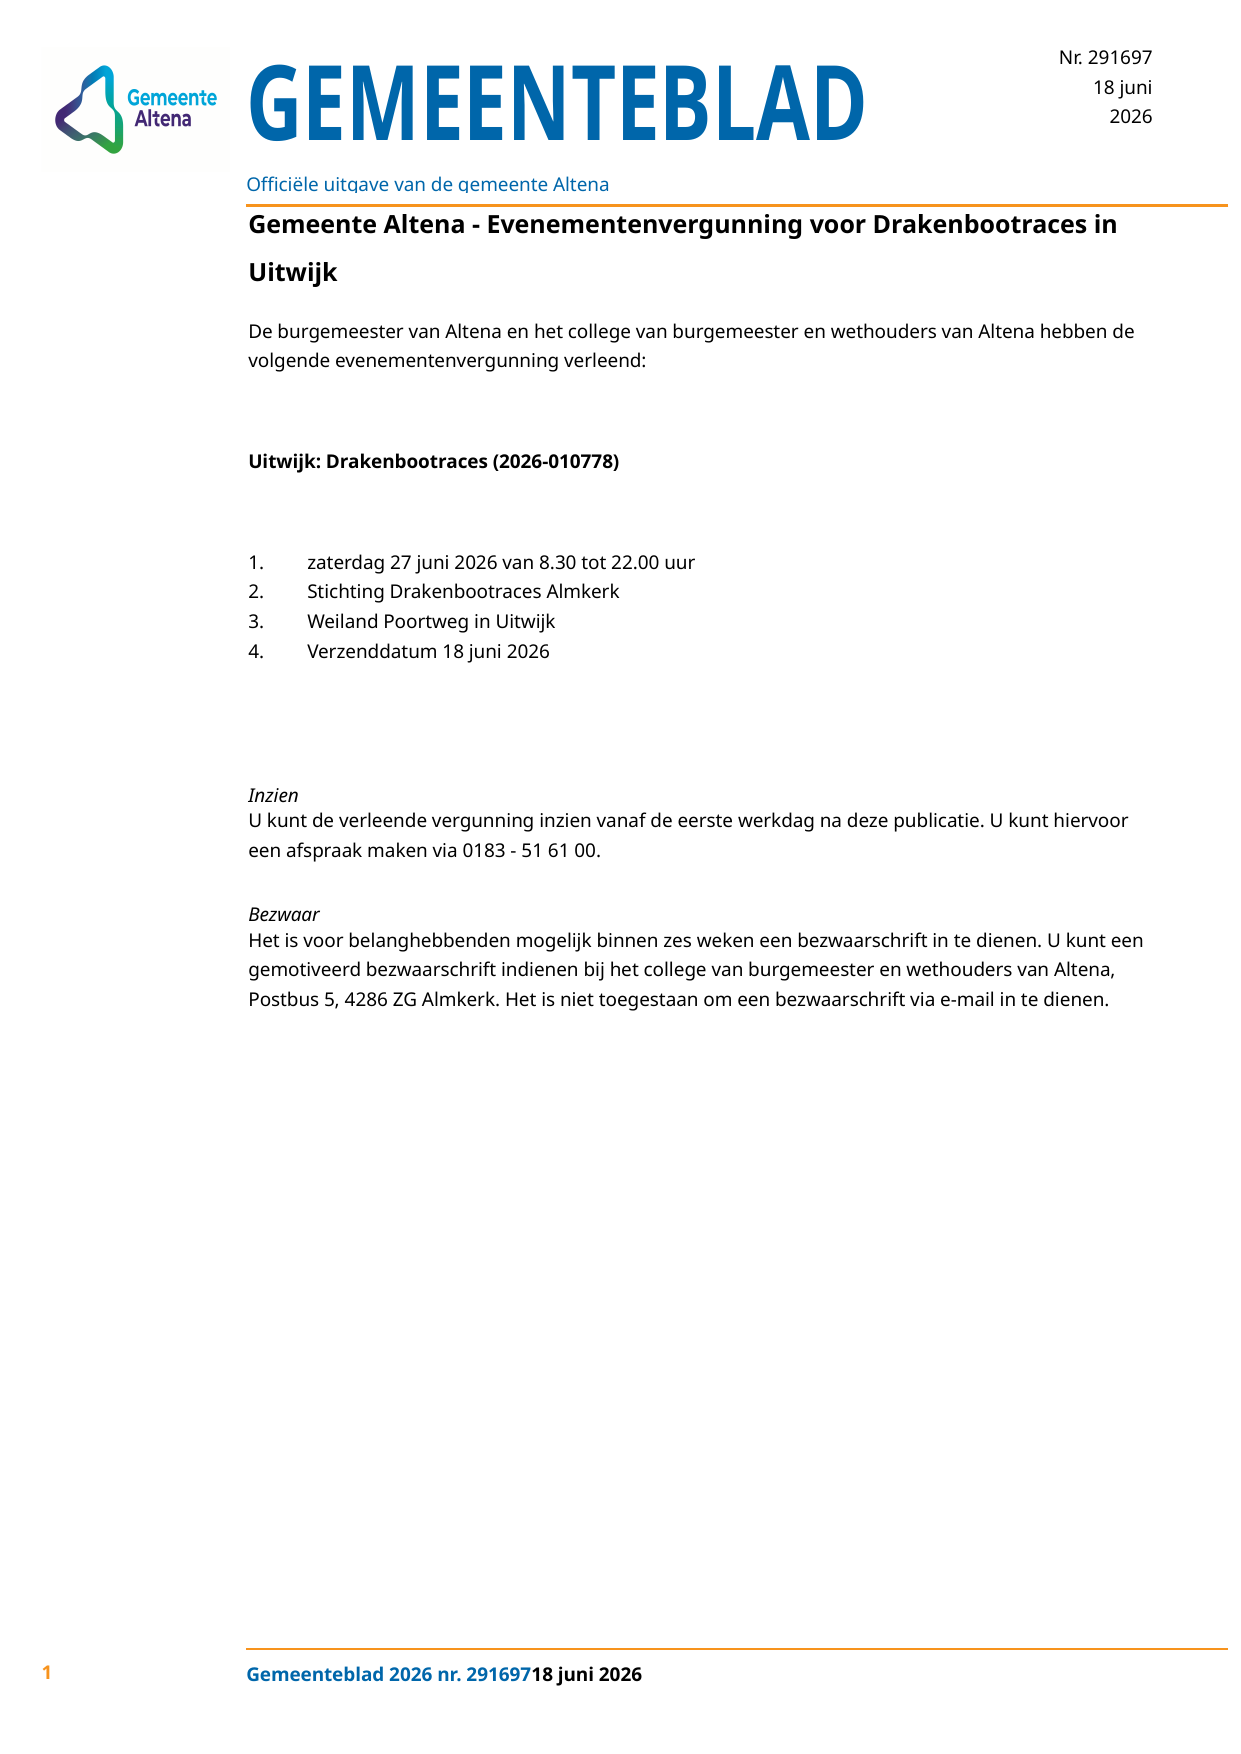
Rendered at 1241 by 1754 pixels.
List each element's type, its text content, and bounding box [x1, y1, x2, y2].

list Weiland Poortweg in Uitwijk [248, 608, 1152, 634]
picture [41, 47, 231, 172]
text Het is voor belanghebbenden mogelijk binnen zes weken een bezwaarschrift in te dienen. U kunt een gemotiveerd bezwaarschrift indienen bij het college van burgemeester en wethouders van Altena, Postbus 5, 4286 ZG Almkerk. Het is niet toegestaan om een bezwaarschrift via e-mail in te dienen. [248, 927, 1152, 1012]
list Verzenddatum 18 juni 2026 [248, 638, 1152, 664]
text Bezwaar [248, 901, 1152, 927]
list Stichting Drakenbootraces Almkerk [248, 579, 1152, 604]
list zaterdag 27 juni 2026 van 8.30 tot 22.00 uur [248, 549, 1152, 575]
text Uitwijk: Drakenbootraces (2026-010778) [248, 448, 1152, 474]
text Inzien [248, 782, 1152, 808]
text De burgemeester van Altena en het college van burgemeester en wethouders van Altena hebben de volgende evenementenvergunning verleend: [248, 318, 1152, 373]
text Gemeente Altena - Evenementenvergunning voor Drakenbootraces in Uitwijk [248, 207, 1152, 288]
text U kunt de verleende vergunning inzien vanaf de eerste werkdag na deze publicatie. U kunt hiervoor een afspraak maken via 0183 - 51 61 00. [248, 808, 1152, 863]
